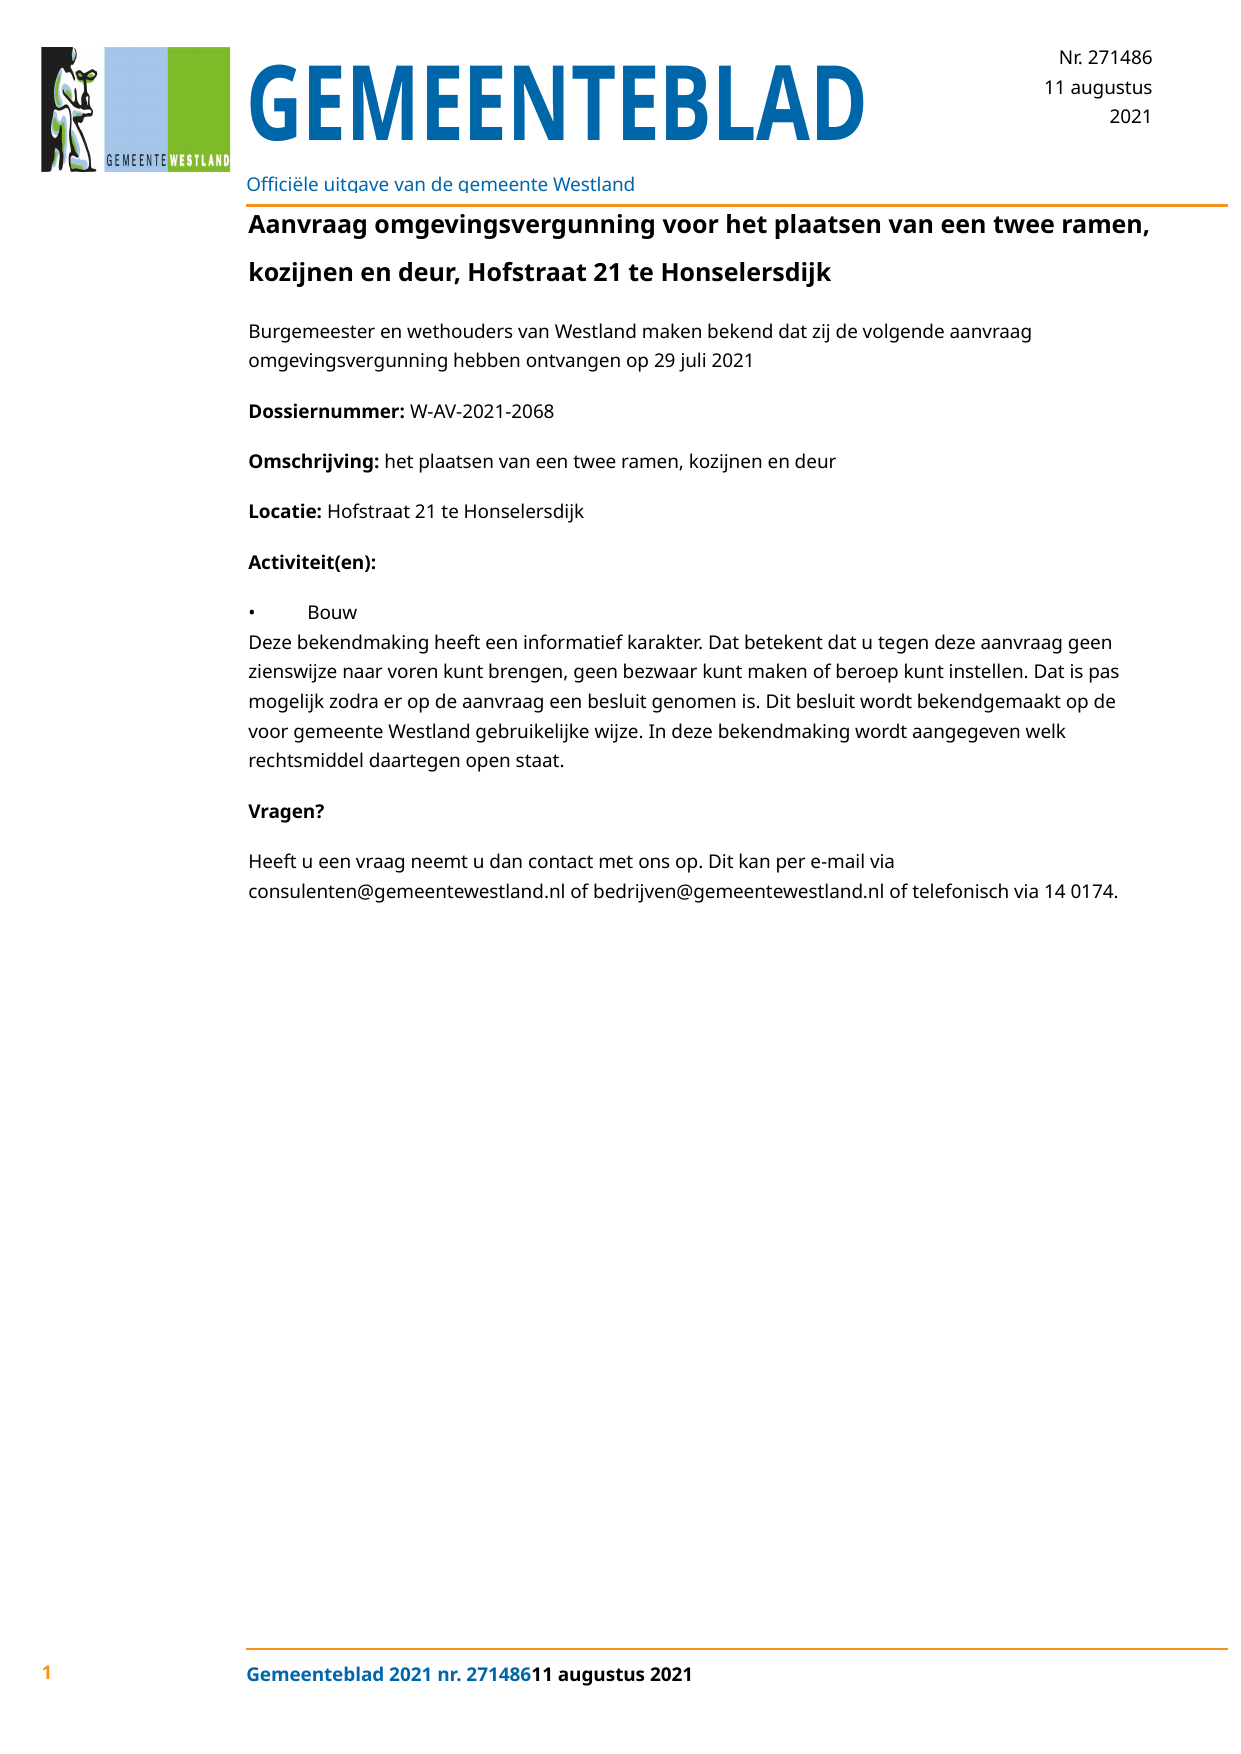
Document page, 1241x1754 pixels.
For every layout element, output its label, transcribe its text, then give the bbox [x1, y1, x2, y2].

text Heeft u een vraag neemt u dan contact met ons op. Dit kan per e-mail via consulenten@gemeentewestland.nl of bedrijven@gemeentewestland.nl of telefonisch via 14 0174. [248, 848, 1152, 904]
text Omschrijving: het plaatsen van een twee ramen, kozijnen en deur [248, 448, 1152, 474]
text Locatie: Hofstraat 21 te Honselersdijk [248, 499, 1152, 524]
text Deze bekendmaking heeft een informatief karakter. Dat betekent dat u tegen deze aanvraag geen zienswijze naar voren kunt brengen, geen bezwaar kunt maken of beroep kunt instellen. Dat is pas mogelijk zodra er op de aanvraag een besluit genomen is. Dit besluit wordt bekendgemaakt op de voor gemeente Westland gebruikelijke wijze. In deze bekendmaking wordt aangegeven welk rechtsmiddel daartegen open staat. [248, 629, 1152, 773]
text Activiteit(en): [248, 549, 1152, 575]
text Vragen? [248, 798, 1152, 824]
text Burgemeester en wethouders van Westland maken bekend dat zij de volgende aanvraag omgevingsvergunning hebben ontvangen op 29 juli 2021 [248, 318, 1152, 373]
text Aanvraag omgevingsvergunning voor het plaatsen van een twee ramen, kozijnen en deur, Hofstraat 21 te Honselersdijk [248, 207, 1152, 288]
list Bouw [248, 599, 1152, 625]
text Dossiernummer: W-AV-2021-2068 [248, 398, 1152, 424]
picture [41, 47, 231, 172]
